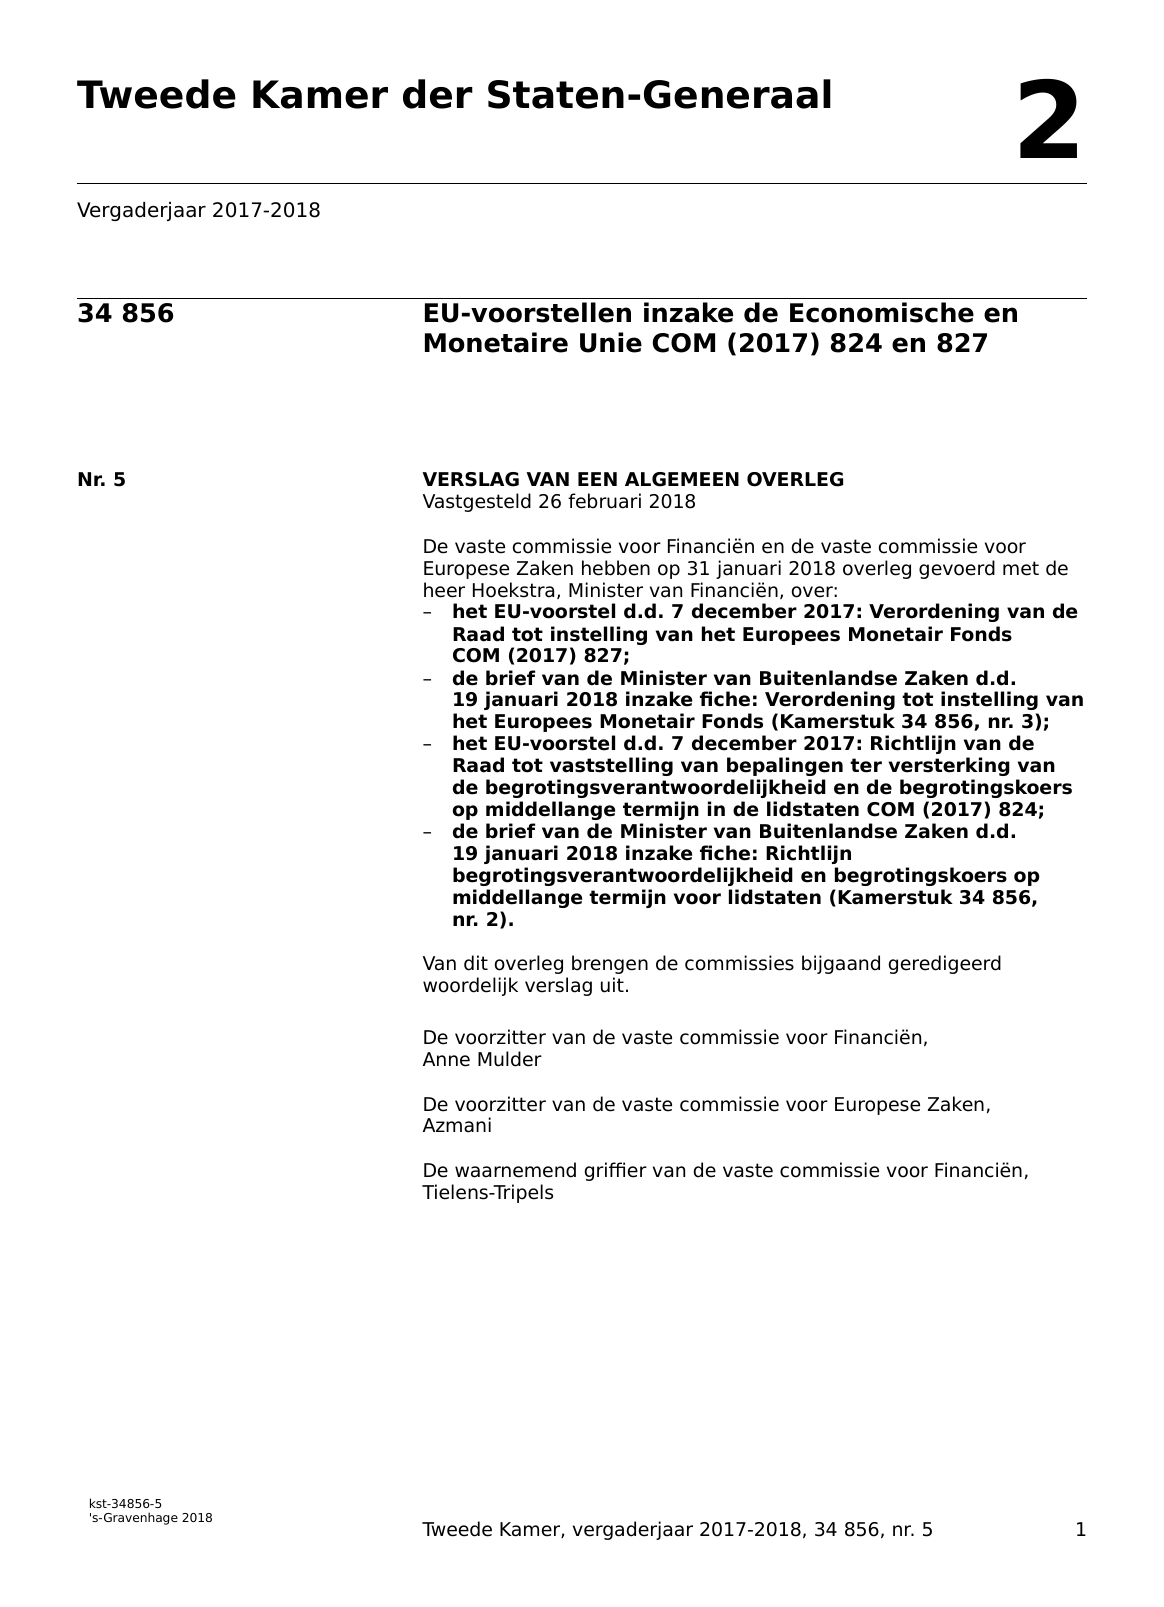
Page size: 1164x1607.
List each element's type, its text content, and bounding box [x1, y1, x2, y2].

text – de brief van de Minister van Buitenlandse Zaken d.d. 19 januari 2018 inzake fiche: Verordening tot instelling van het Europees Monetair Fonds (Kamerstuk 34 856, nr. 3); [422, 667, 1087, 733]
subtitle Nr. 5 VERSLAG VAN EEN ALGEMEEN OVERLEG [77, 469, 1087, 491]
text Van dit overleg brengen de commissies bijgaand geredigeerd woordelijk verslag uit. [422, 953, 1087, 997]
table_header 2 [886, 59, 1087, 183]
text – het EU-voorstel d.d. 7 december 2017: Verordening van de Raad tot instelling van het Europees Monetair Fonds COM (2017) 827; [422, 601, 1087, 667]
text 's-Gravenhage 2018 [88, 1511, 323, 1525]
text Vastgesteld 26 februari 2018 [422, 491, 1087, 513]
text kst-34856-5 [88, 1497, 323, 1511]
text De voorzitter van de vaste commissie voor Europese Zaken, Azmani [422, 1093, 1087, 1137]
text De vaste commissie voor Financiën en de vaste commissie voor Europese Zaken hebben op 31 januari 2018 overleg gevoerd met de heer Hoekstra, Minister van Financiën, over: [422, 536, 1087, 601]
table_header Tweede Kamer der Staten-Generaal [77, 59, 886, 183]
text – de brief van de Minister van Buitenlandse Zaken d.d. 19 januari 2018 inzake fiche: Richtlijn begrotingsverantwoordelijkheid en begrotingskoers op middellange termijn voor lidstaten (Kamerstuk 34 856, nr. 2). [422, 821, 1087, 931]
text De waarnemend griffier van de vaste commissie voor Financiën, Tielens-Tripels [422, 1159, 1087, 1203]
text De voorzitter van de vaste commissie voor Financiën, Anne Mulder [422, 1027, 1087, 1071]
subtitle 34 856 EU-voorstellen inzake de Economische en Monetaire Unie COM (2017) 824 en 827 [77, 299, 1087, 358]
table_cell Vergaderjaar 2017-2018 [77, 184, 1087, 298]
text – het EU-voorstel d.d. 7 december 2017: Richtlijn van de Raad tot vaststelling van bepalingen ter versterking van de begrotingsverantwoordelijkheid en de begrotingskoers op middellange termijn in de lidstaten COM (2017) 824; [422, 733, 1087, 821]
